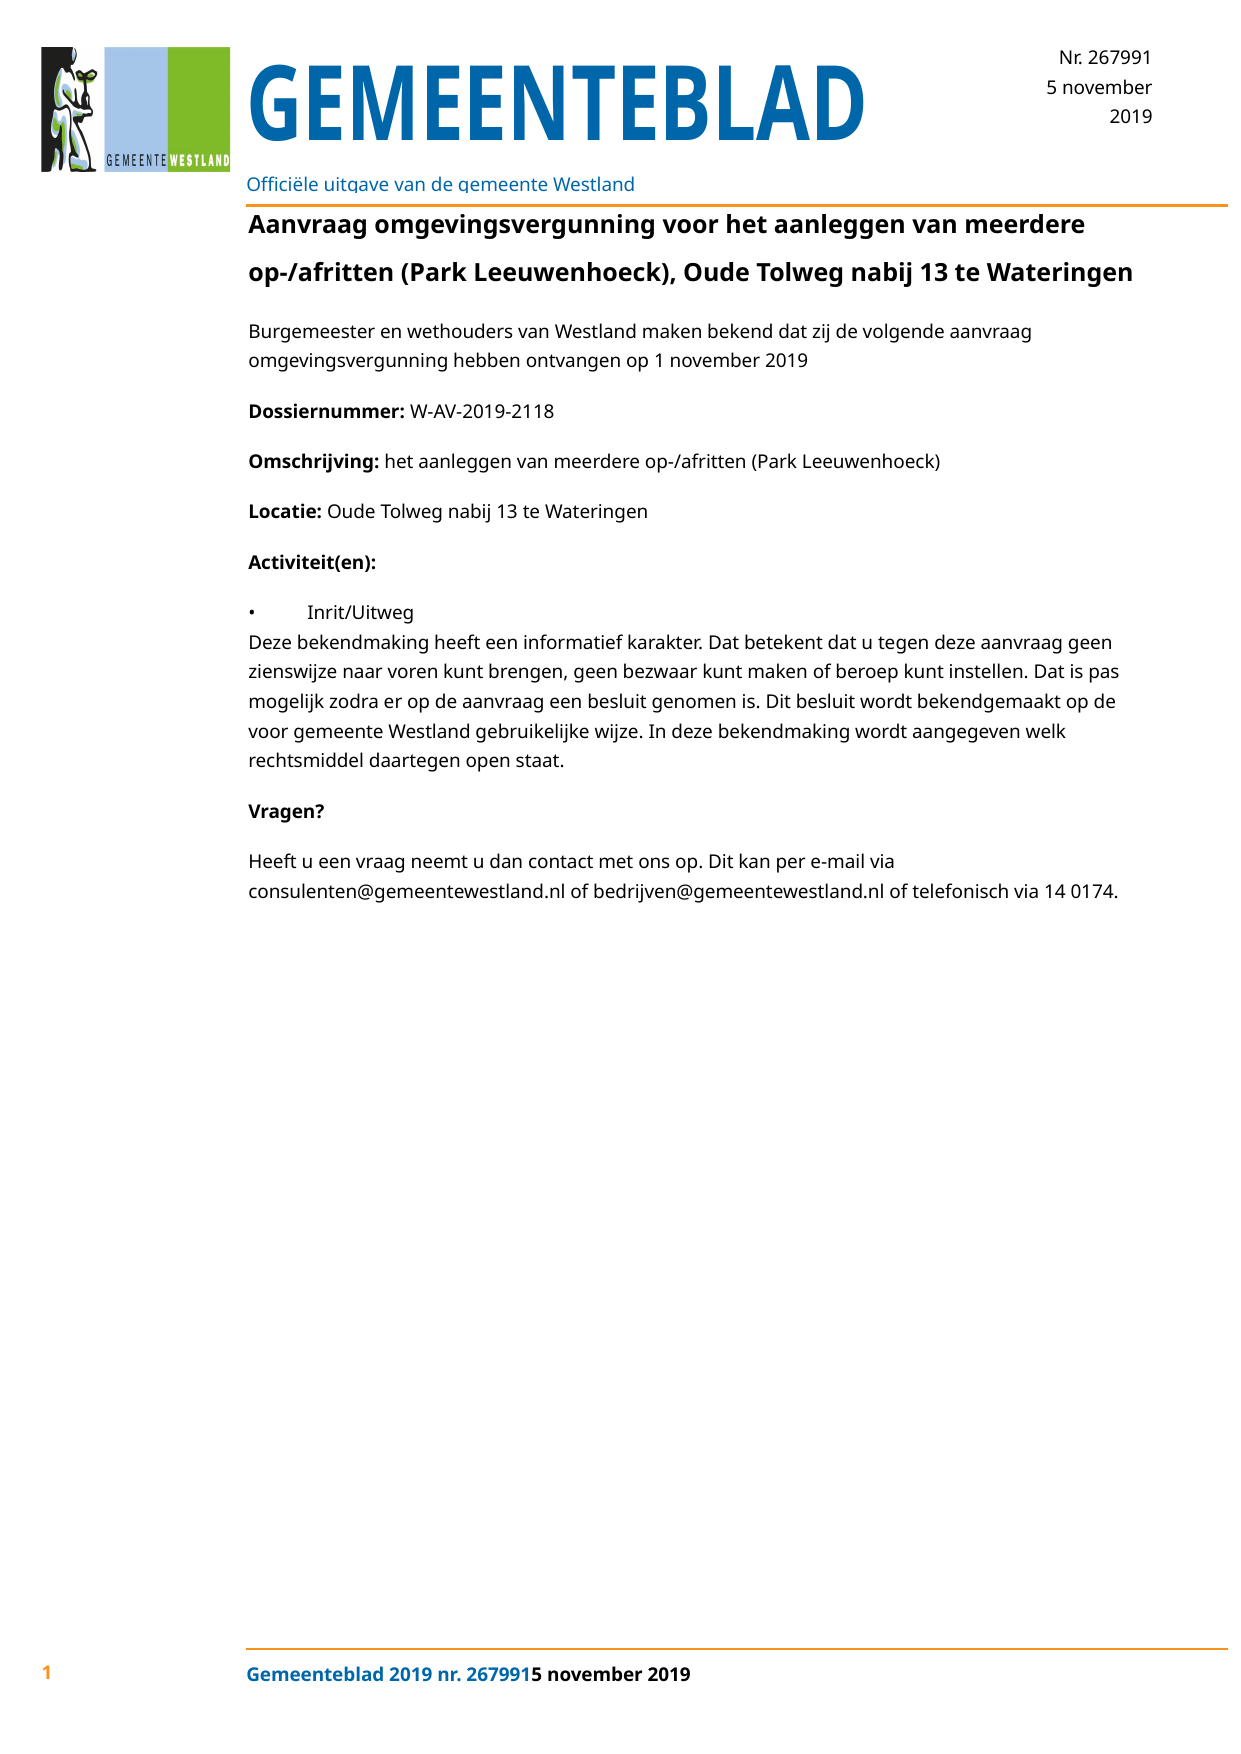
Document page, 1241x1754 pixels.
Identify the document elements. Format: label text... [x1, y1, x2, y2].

picture [41, 47, 231, 172]
text Dossiernummer: W-AV-2019-2118 [248, 398, 1152, 424]
text Locatie: Oude Tolweg nabij 13 te Wateringen [248, 499, 1152, 524]
text Activiteit(en): [248, 549, 1152, 575]
text Deze bekendmaking heeft een informatief karakter. Dat betekent dat u tegen deze aanvraag geen zienswijze naar voren kunt brengen, geen bezwaar kunt maken of beroep kunt instellen. Dat is pas mogelijk zodra er op de aanvraag een besluit genomen is. Dit besluit wordt bekendgemaakt op de voor gemeente Westland gebruikelijke wijze. In deze bekendmaking wordt aangegeven welk rechtsmiddel daartegen open staat. [248, 629, 1152, 773]
text Vragen? [248, 798, 1152, 824]
text Heeft u een vraag neemt u dan contact met ons op. Dit kan per e-mail via consulenten@gemeentewestland.nl of bedrijven@gemeentewestland.nl of telefonisch via 14 0174. [248, 848, 1152, 904]
text Omschrijving: het aanleggen van meerdere op-/afritten (Park Leeuwenhoeck) [248, 448, 1152, 474]
text Burgemeester en wethouders van Westland maken bekend dat zij de volgende aanvraag omgevingsvergunning hebben ontvangen op 1 november 2019 [248, 318, 1152, 373]
text Aanvraag omgevingsvergunning voor het aanleggen van meerdere op-/afritten (Park Leeuwenhoeck), Oude Tolweg nabij 13 te Wateringen [248, 207, 1152, 288]
list Inrit/Uitweg [248, 599, 1152, 625]
